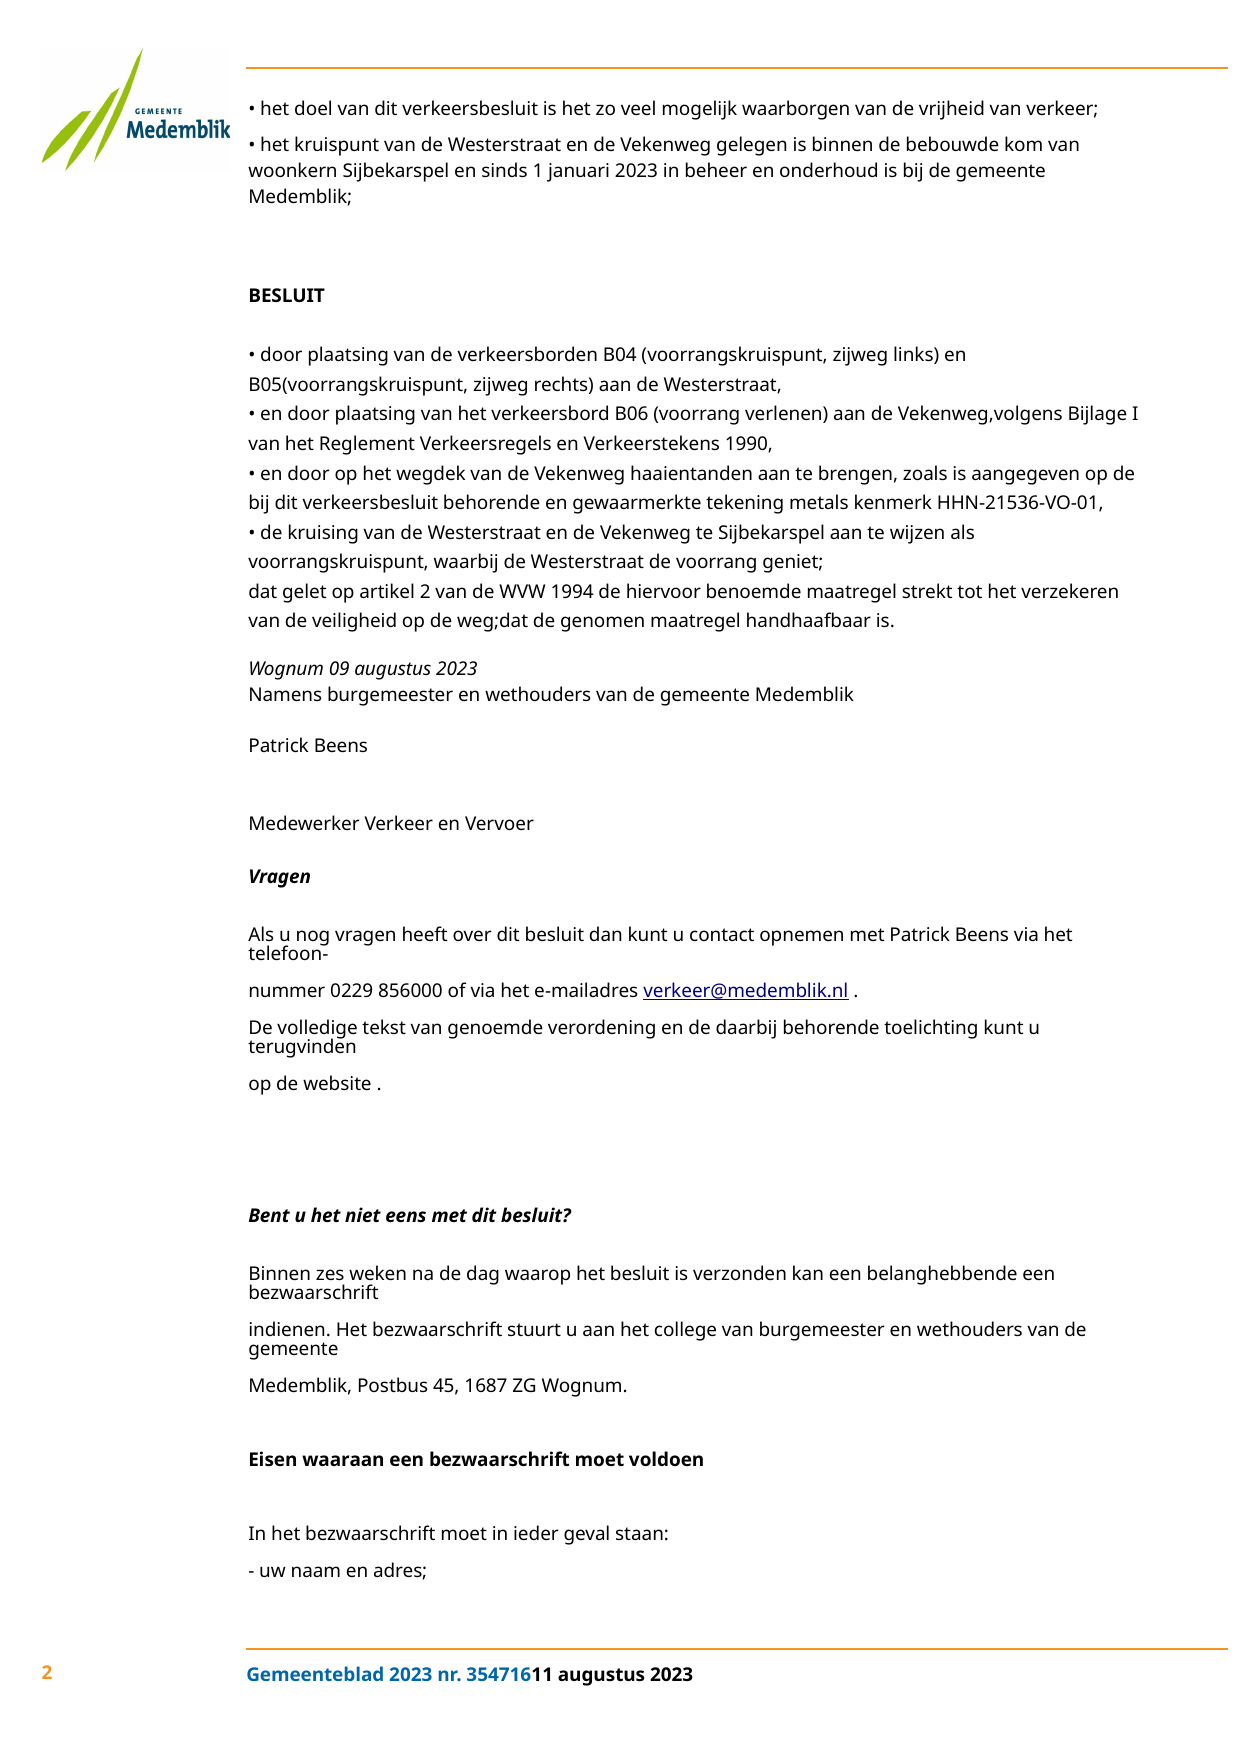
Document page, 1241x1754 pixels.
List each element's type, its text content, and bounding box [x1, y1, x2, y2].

text BESLUIT [248, 282, 1152, 308]
text In het bezwaarschrift moet in ieder geval staan: [248, 1525, 1152, 1544]
text - uw naam en adres; [248, 1562, 1152, 1581]
text • de kruising van de Westerstraat en de Vekenweg te Sijbekarspel aan te wijzen als voorrangskruispunt, waarbij de Westerstraat de voorrang geniet; [248, 519, 1152, 574]
text Medemblik, Postbus 45, 1687 ZG Wognum. [248, 1377, 1152, 1396]
text De volledige tekst van genoemde verordening en de daarbij behorende toelichting kunt u terugvinden [248, 1019, 1152, 1057]
text Namens burgemeester en wethouders van de gemeente Medemblik [248, 681, 1152, 707]
picture [41, 47, 231, 172]
text Eisen waaraan een bezwaarschrift moet voldoen [248, 1451, 1152, 1470]
text • en door plaatsing van het verkeersbord B06 (voorrang verlenen) aan de Vekenweg,volgens Bijlage I van het Reglement Verkeersregels en Verkeerstekens 1990, [248, 401, 1152, 456]
text • het doel van dit verkeersbesluit is het zo veel mogelijk waarborgen van de vrijheid van verkeer; [248, 95, 1152, 121]
text Binnen zes weken na de dag waarop het besluit is verzonden kan een belanghebbende een bezwaarschrift [248, 1264, 1152, 1303]
text Als u nog vragen heeft over dit besluit dan kunt u contact opnemen met Patrick Beens via het telefoon- [248, 926, 1152, 964]
text Bent u het niet eens met dit besluit? [248, 1202, 1152, 1227]
text • en door op het wegdek van de Vekenweg haaientanden aan te brengen, zoals is aangegeven op de bij dit verkeersbesluit behorende en gewaarmerkte tekening metals kenmerk HHN-21536-VO-01, [248, 460, 1152, 515]
text nummer 0229 856000 of via het e-mailadres verkeer@medemblik.nl . [248, 982, 1152, 1001]
text Patrick Beens [248, 733, 1152, 758]
text • het kruispunt van de Westerstraat en de Vekenweg gelegen is binnen de bebouwde kom van woonkern Sijbekarspel en sinds 1 januari 2023 in beheer en onderhoud is bij de gemeente Medemblik; [248, 131, 1152, 209]
text dat gelet op artikel 2 van de WVW 1994 de hiervoor benoemde maatregel strekt tot het verzekeren van de veiligheid op de weg;dat de genomen maatregel handhaafbaar is. [248, 578, 1152, 633]
text Medewerker Verkeer en Vervoer [248, 810, 1152, 836]
text Wognum 09 augustus 2023 [248, 656, 1152, 681]
text indienen. Het bezwaarschrift stuurt u aan het college van burgemeester en wethouders van de gemeente [248, 1321, 1152, 1359]
text op de website . [248, 1075, 1152, 1094]
text Vragen [248, 863, 1152, 888]
text • door plaatsing van de verkeersborden B04 (voorrangskruispunt, zijweg links) en B05(voorrangskruispunt, zijweg rechts) aan de Westerstraat, [248, 341, 1152, 397]
